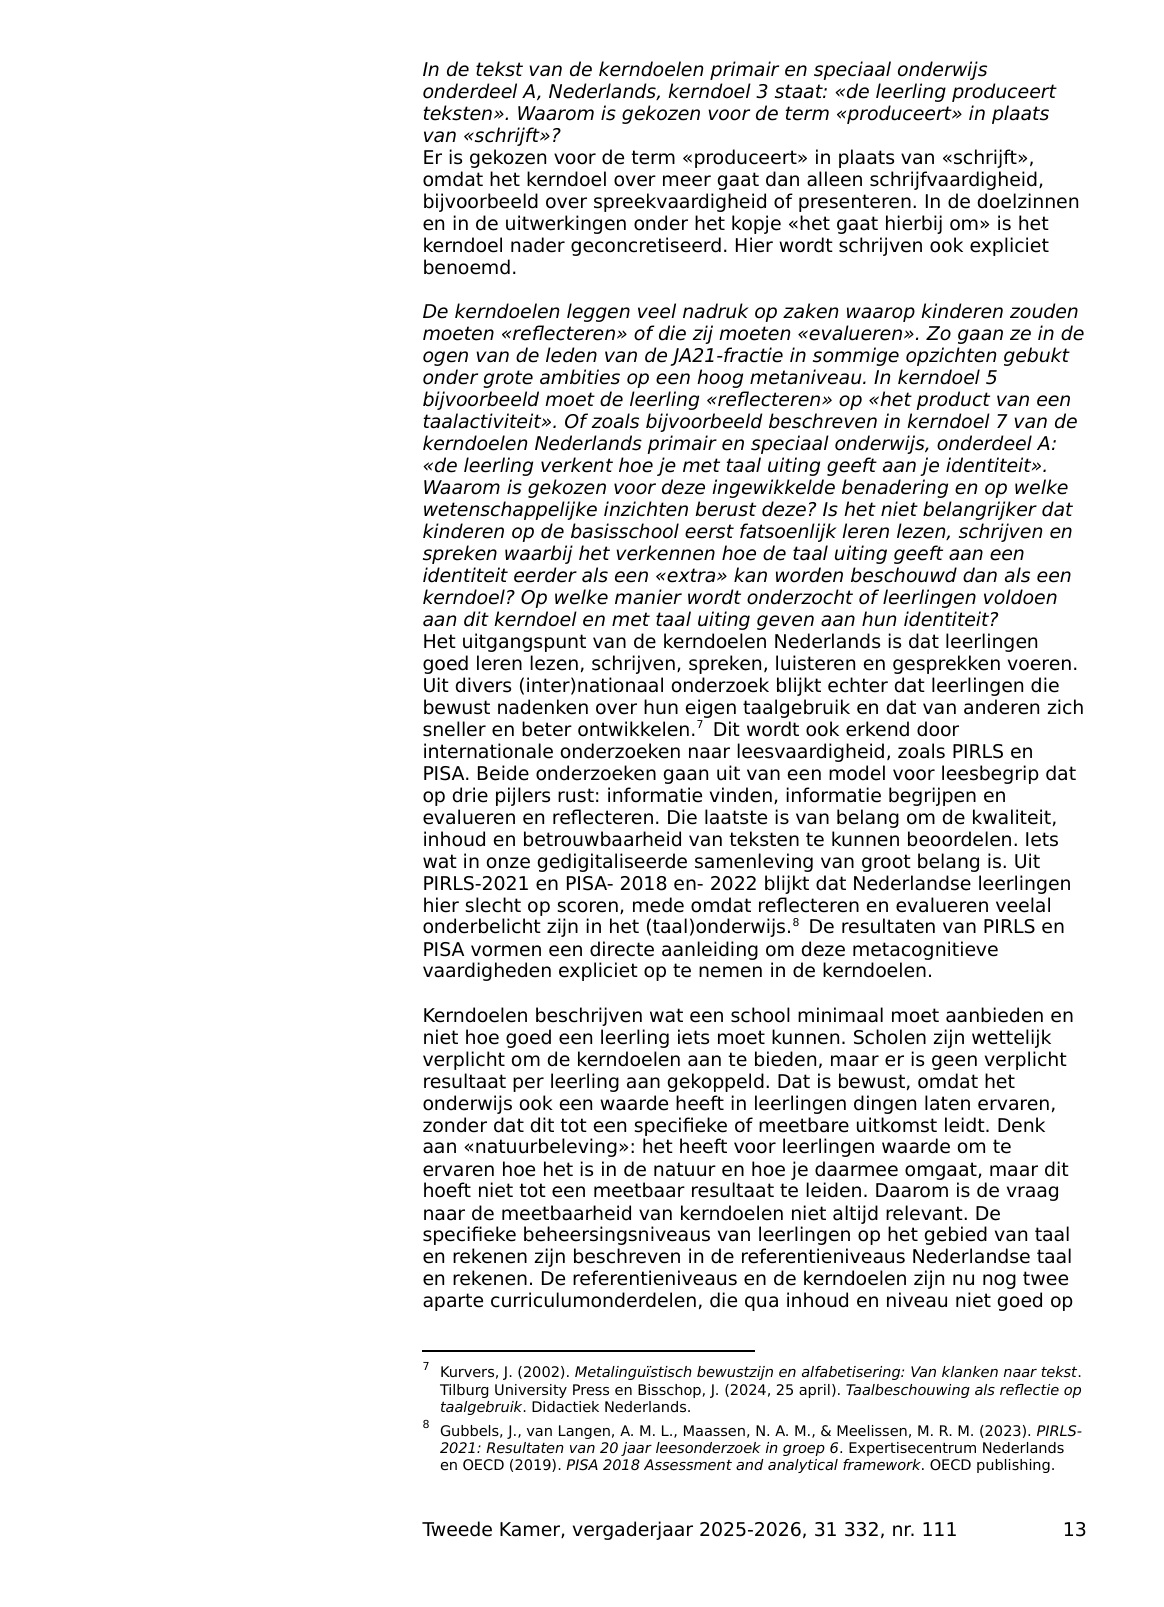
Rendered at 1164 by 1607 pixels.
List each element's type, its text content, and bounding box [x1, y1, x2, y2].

text Gubbels, J., van Langen, A. M. L., Maassen, N. A. M., & Meelissen, M. R. M. (2023). PIRLS-2021: Resultaten van 20 jaar leesonderzoek in groep 6. Expertisecentrum Nederlands en OECD (2019). PISA 2018 Assessment and analytical framework. OECD publishing. [422, 1418, 1087, 1474]
text Er is gekozen voor de term «produceert» in plaats van «schrijft», omdat het kerndoel over meer gaat dan alleen schrijfvaardigheid, bijvoorbeeld over spreekvaardigheid of presenteren. In de doelzinnen en in de uitwerkingen onder het kopje «het gaat hierbij om» is het kerndoel nader geconcretiseerd. Hier wordt schrijven ook expliciet benoemd. [422, 147, 1087, 279]
text Kerndoelen beschrijven wat een school minimaal moet aanbieden en niet hoe goed een leerling iets moet kunnen. Scholen zijn wettelijk verplicht om de kerndoelen aan te bieden, maar er is geen verplicht resultaat per leerling aan gekoppeld. Dat is bewust, omdat het onderwijs ook een waarde heeft in leerlingen dingen laten ervaren, zonder dat dit tot een specifieke of meetbare uitkomst leidt. Denk aan «natuurbeleving»: het heeft voor leerlingen waarde om te ervaren hoe het is in de natuur en hoe je daarmee omgaat, maar dit hoeft niet tot een meetbaar resultaat te leiden. Daarom is de vraag naar de meetbaarheid van kerndoelen niet altijd relevant. De specifieke beheersingsniveaus van leerlingen op het gebied van taal en rekenen zijn beschreven in de referentieniveaus Nederlandse taal en rekenen. De referentieniveaus en de kerndoelen zijn nu nog twee aparte curriculumonderdelen, die qua inhoud en niveau niet goed op [422, 1004, 1087, 1312]
text Kurvers, J. (2002). Metalinguïstisch bewustzijn en alfabetisering: Van klanken naar tekst. Tilburg University Press en Bisschop, J. (2024, 25 april). Taalbeschouwing als reflectie op taalgebruik. Didactiek Nederlands. [422, 1360, 1087, 1416]
text In de tekst van de kerndoelen primair en speciaal onderwijs onderdeel A, Nederlands, kerndoel 3 staat: «de leerling produceert teksten». Waarom is gekozen voor de term «produceert» in plaats van «schrijft»? [422, 59, 1087, 147]
text Het uitgangspunt van de kerndoelen Nederlands is dat leerlingen goed leren lezen, schrijven, spreken, luisteren en gesprekken voeren. Uit divers (inter)nationaal onderzoek blijkt echter dat leerlingen die bewust nadenken over hun eigen taalgebruik en dat van anderen zich sneller en beter ontwikkelen. Dit wordt ook erkend door internationale onderzoeken naar leesvaardigheid, zoals PIRLS en PISA. Beide onderzoeken gaan uit van een model voor leesbegrip dat op drie pijlers rust: informatie vinden, informatie begrijpen en evalueren en reflecteren. Die laatste is van belang om de kwaliteit, inhoud en betrouwbaarheid van teksten te kunnen beoordelen. Iets wat in onze gedigitaliseerde samenleving van groot belang is. Uit PIRLS-2021 en PISA- 2018 en- 2022 blijkt dat Nederlandse leerlingen hier slecht op scoren, mede omdat reflecteren en evalueren veelal onderbelicht zijn in het (taal)onderwijs. De resultaten van PIRLS en PISA vormen een directe aanleiding om deze metacognitieve vaardigheden expliciet op te nemen in de kerndoelen. [422, 631, 1087, 982]
text De kerndoelen leggen veel nadruk op zaken waarop kinderen zouden moeten «reflecteren» of die zij moeten «evalueren». Zo gaan ze in de ogen van de leden van de JA21-fractie in sommige opzichten gebukt onder grote ambities op een hoog metaniveau. In kerndoel 5 bijvoorbeeld moet de leerling «reflecteren» op «het product van een taalactiviteit». Of zoals bijvoorbeeld beschreven in kerndoel 7 van de kerndoelen Nederlands primair en speciaal onderwijs, onderdeel A: «de leerling verkent hoe je met taal uiting geeft aan je identiteit». Waarom is gekozen voor deze ingewikkelde benadering en op welke wetenschappelijke inzichten berust deze? Is het niet belangrijker dat kinderen op de basisschool eerst fatsoenlijk leren lezen, schrijven en spreken waarbij het verkennen hoe de taal uiting geeft aan een identiteit eerder als een «extra» kan worden beschouwd dan als een kerndoel? Op welke manier wordt onderzocht of leerlingen voldoen aan dit kerndoel en met taal uiting geven aan hun identiteit? [422, 301, 1087, 631]
